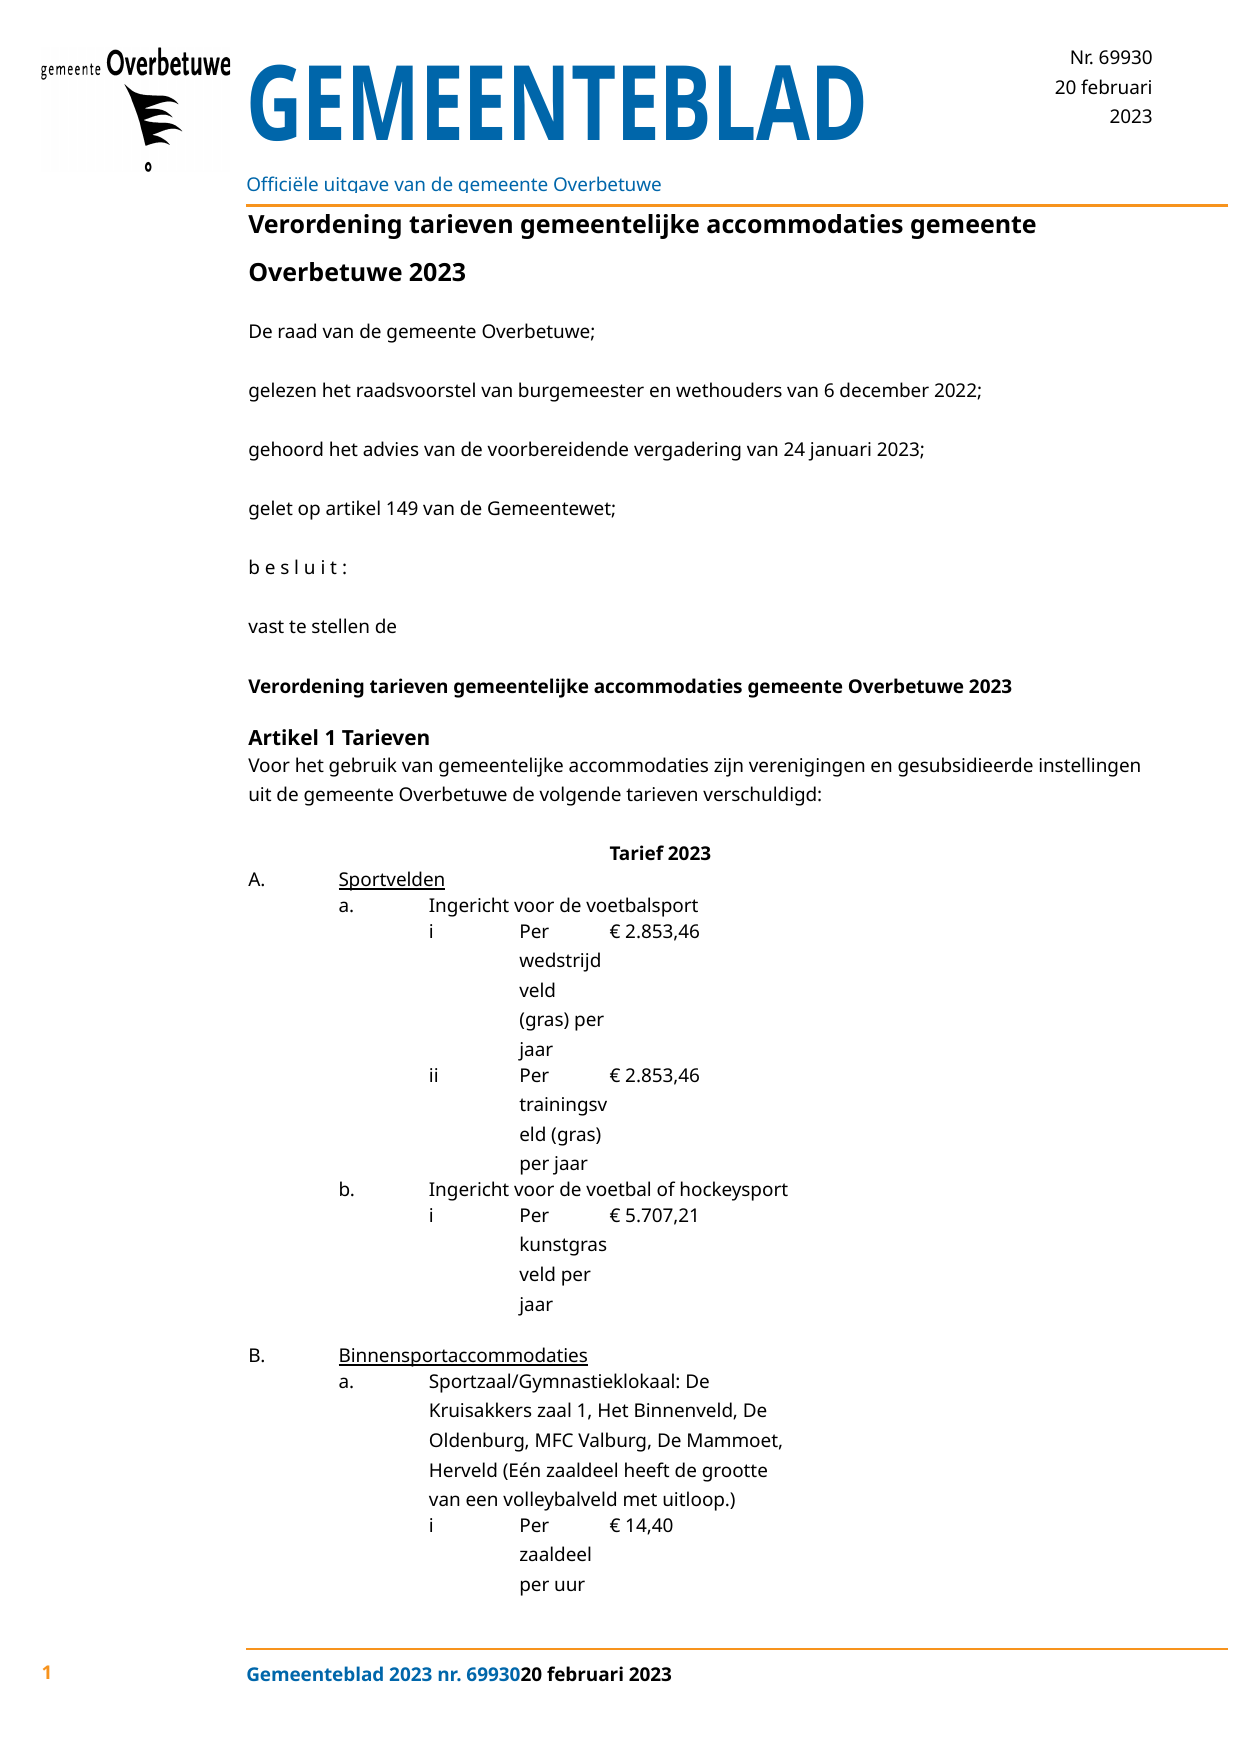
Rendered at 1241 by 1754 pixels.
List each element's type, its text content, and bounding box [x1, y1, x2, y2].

table_cell Binnensportaccommodaties [338, 1342, 790, 1368]
table_cell a. [338, 892, 429, 918]
table_cell [790, 918, 971, 1062]
table_cell [790, 1062, 971, 1176]
table_cell ii [429, 1062, 519, 1176]
text gelezen het raadsvoorstel van burgemeester en wethouders van 6 december 2022; [248, 377, 1152, 403]
table_cell i [429, 918, 519, 1062]
table_cell a. [338, 1368, 429, 1512]
table_cell [790, 1342, 1152, 1368]
table_cell i [429, 1512, 519, 1597]
text De raad van de gemeente Overbetuwe; [248, 318, 1152, 344]
table_cell [519, 1317, 609, 1342]
table_cell [248, 892, 338, 918]
table_cell € 14,40 [609, 1512, 790, 1597]
table_cell Per zaaldeel per uur [519, 1512, 609, 1597]
table_cell [790, 1317, 1152, 1342]
table_cell Sportzaal/Gymnastieklokaal: De Kruisakkers zaal 1, Het Binnenveld, De Oldenburg, MFC Valburg, De Mammoet, Herveld (Eén zaaldeel heeft de grootte van een volleybalveld met uitloop.) [429, 1368, 790, 1512]
table_cell [248, 1202, 338, 1317]
table_cell [790, 1202, 971, 1317]
table_header [790, 841, 1152, 866]
table_cell Ingericht voor de voetbalsport [429, 892, 790, 918]
table_cell [338, 1317, 429, 1342]
table_cell Per trainingsveld (gras) per jaar [519, 1062, 609, 1176]
text Artikel 1 Tarieven [248, 723, 1152, 752]
table_cell [790, 1368, 1152, 1512]
table_cell [248, 1512, 338, 1597]
text b e s l u i t : [248, 554, 1152, 580]
table_cell Per wedstrijdveld (gras) per jaar [519, 918, 609, 1062]
text gehoord het advies van de voorbereidende vergadering van 24 januari 2023; [248, 436, 1152, 462]
table_cell [248, 1317, 338, 1342]
table_cell [971, 1176, 1061, 1202]
table_cell [609, 1317, 790, 1342]
table_cell i [429, 1202, 519, 1317]
table_cell [338, 1062, 429, 1176]
table_cell € 2.853,46 [609, 918, 790, 1062]
text Voor het gebruik van gemeentelijke accommodaties zijn verenigingen en gesubsidieerde instellingen uit de gemeente Overbetuwe de volgende tarieven verschuldigd: [248, 752, 1152, 807]
table_header [248, 841, 338, 866]
table_cell [1061, 1176, 1152, 1202]
table_cell b. [338, 1176, 429, 1202]
table_header [338, 841, 609, 866]
table_cell [338, 1202, 429, 1317]
table_cell € 2.853,46 [609, 1062, 790, 1176]
table_cell [338, 918, 429, 1062]
table_cell Per kunstgrasveld per jaar [519, 1202, 609, 1317]
table_cell [248, 1176, 338, 1202]
table_cell [338, 1512, 429, 1597]
text vast te stellen de [248, 614, 1152, 639]
table_cell [790, 866, 1152, 892]
table_cell € 5.707,21 [609, 1202, 790, 1317]
text gelet op artikel 149 van de Gemeentewet; [248, 495, 1152, 521]
table_cell B. [248, 1342, 338, 1368]
text Verordening tarieven gemeentelijke accommodaties gemeente Overbetuwe 2023 [248, 673, 1152, 699]
table_cell [971, 1062, 1152, 1176]
table_cell [429, 1317, 519, 1342]
table_header Tarief 2023 [609, 841, 790, 866]
table_cell Ingericht voor de voetbal of hockeysport [429, 1176, 790, 1202]
table_cell [790, 892, 1152, 918]
table_cell [248, 1368, 338, 1512]
table_cell [971, 918, 1152, 1062]
text Verordening tarieven gemeentelijke accommodaties gemeente Overbetuwe 2023 [248, 207, 1152, 288]
table_cell [248, 1062, 338, 1176]
table_cell [248, 918, 338, 1062]
table_cell Sportvelden [338, 866, 790, 892]
table_cell [790, 1512, 1152, 1597]
picture [41, 47, 231, 172]
table_cell A. [248, 866, 338, 892]
table_cell [971, 1202, 1152, 1317]
table_cell [790, 1176, 971, 1202]
